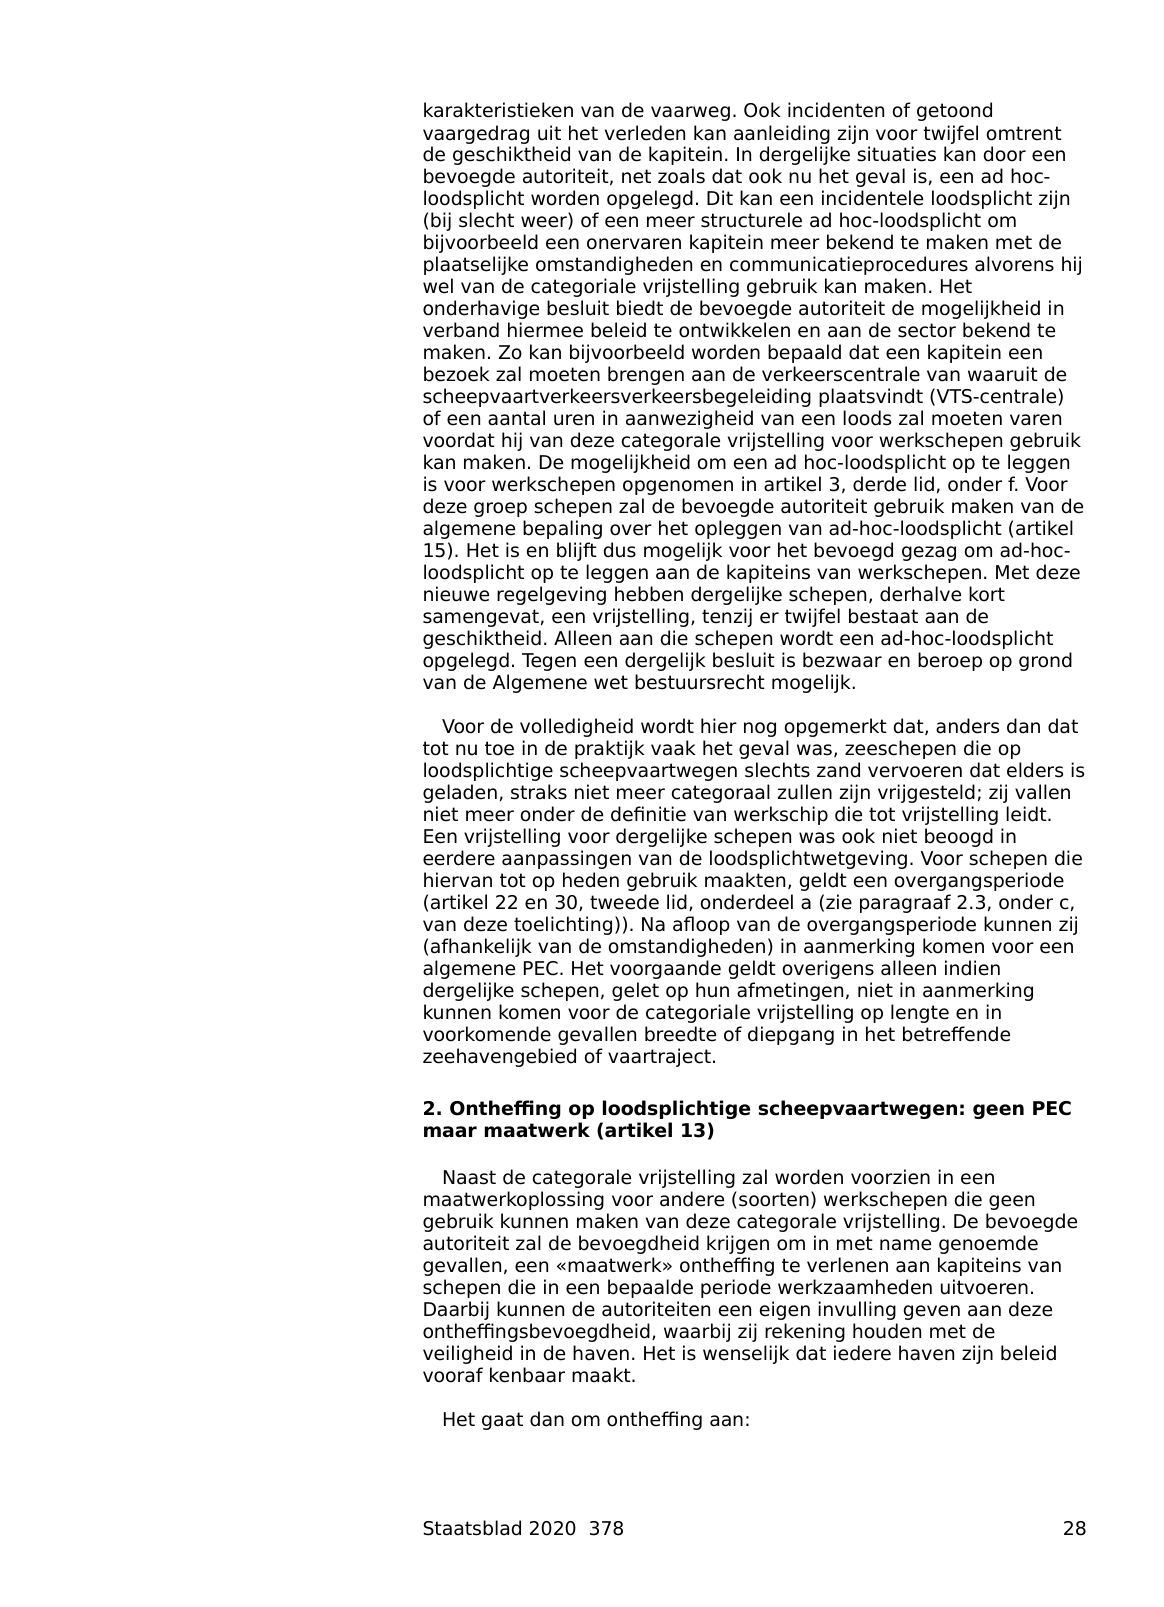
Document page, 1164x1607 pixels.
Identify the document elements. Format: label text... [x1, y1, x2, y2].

text Voor de volledigheid wordt hier nog opgemerkt dat, anders dan dat tot nu toe in de praktijk vaak het geval was, zeeschepen die op loodsplichtige scheepvaartwegen slechts zand vervoeren dat elders is geladen, straks niet meer categoraal zullen zijn vrijgesteld; zij vallen niet meer onder de definitie van werkschip die tot vrijstelling leidt. Een vrijstelling voor dergelijke schepen was ook niet beoogd in eerdere aanpassingen van de loodsplichtwetgeving. Voor schepen die hiervan tot op heden gebruik maakten, geldt een overgangsperiode (artikel 22 en 30, tweede lid, onderdeel a (zie paragraaf 2.3, onder c, van deze toelichting)). Na afloop van de overgangsperiode kunnen zij (afhankelijk van de omstandigheden) in aanmerking komen voor een algemene PEC. Het voorgaande geldt overigens alleen indien dergelijke schepen, gelet op hun afmetingen, niet in aanmerking kunnen komen voor de categoriale vrijstelling op lengte en in voorkomende gevallen breedte of diepgang in het betreffende zeehavengebied of vaartraject. [422, 716, 1087, 1068]
subtitle 2. Ontheffing op loodsplichtige scheepvaartwegen: geen PEC maar maatwerk (artikel 13) [422, 1098, 1087, 1142]
text Het gaat dan om ontheffing aan: [422, 1409, 1087, 1431]
text karakteristieken van de vaarweg. Ook incidenten of getoond vaargedrag uit het verleden kan aanleiding zijn voor twijfel omtrent de geschiktheid van de kapitein. In dergelijke situaties kan door een bevoegde autoriteit, net zoals dat ook nu het geval is, een ad hoc-loodsplicht worden opgelegd. Dit kan een incidentele loodsplicht zijn (bij slecht weer) of een meer structurele ad hoc-loodsplicht om bijvoorbeeld een onervaren kapitein meer bekend te maken met de plaatselijke omstandigheden en communicatieprocedures alvorens hij wel van de categoriale vrijstelling gebruik kan maken. Het onderhavige besluit biedt de bevoegde autoriteit de mogelijkheid in verband hiermee beleid te ontwikkelen en aan de sector bekend te maken. Zo kan bijvoorbeeld worden bepaald dat een kapitein een bezoek zal moeten brengen aan de verkeerscentrale van waaruit de scheepvaartverkeersverkeersbegeleiding plaatsvindt (VTS-centrale) of een aantal uren in aanwezigheid van een loods zal moeten varen voordat hij van deze categorale vrijstelling voor werkschepen gebruik kan maken. De mogelijkheid om een ad hoc-loodsplicht op te leggen is voor werkschepen opgenomen in artikel 3, derde lid, onder f. Voor deze groep schepen zal de bevoegde autoriteit gebruik maken van de algemene bepaling over het opleggen van ad-hoc-loodsplicht (artikel 15). Het is en blijft dus mogelijk voor het bevoegd gezag om ad-hoc-loodsplicht op te leggen aan de kapiteins van werkschepen. Met deze nieuwe regelgeving hebben dergelijke schepen, derhalve kort samengevat, een vrijstelling, tenzij er twijfel bestaat aan de geschiktheid. Alleen aan die schepen wordt een ad-hoc-loodsplicht opgelegd. Tegen een dergelijk besluit is bezwaar en beroep op grond van de Algemene wet bestuursrecht mogelijk. [422, 100, 1087, 694]
text Naast de categorale vrijstelling zal worden voorzien in een maatwerkoplossing voor andere (soorten) werkschepen die geen gebruik kunnen maken van deze categorale vrijstelling. De bevoegde autoriteit zal de bevoegdheid krijgen om in met name genoemde gevallen, een «maatwerk» ontheffing te verlenen aan kapiteins van schepen die in een bepaalde periode werkzaamheden uitvoeren. Daarbij kunnen de autoriteiten een eigen invulling geven aan deze ontheffingsbevoegdheid, waarbij zij rekening houden met de veiligheid in de haven. Het is wenselijk dat iedere haven zijn beleid vooraf kenbaar maakt. [422, 1167, 1087, 1386]
